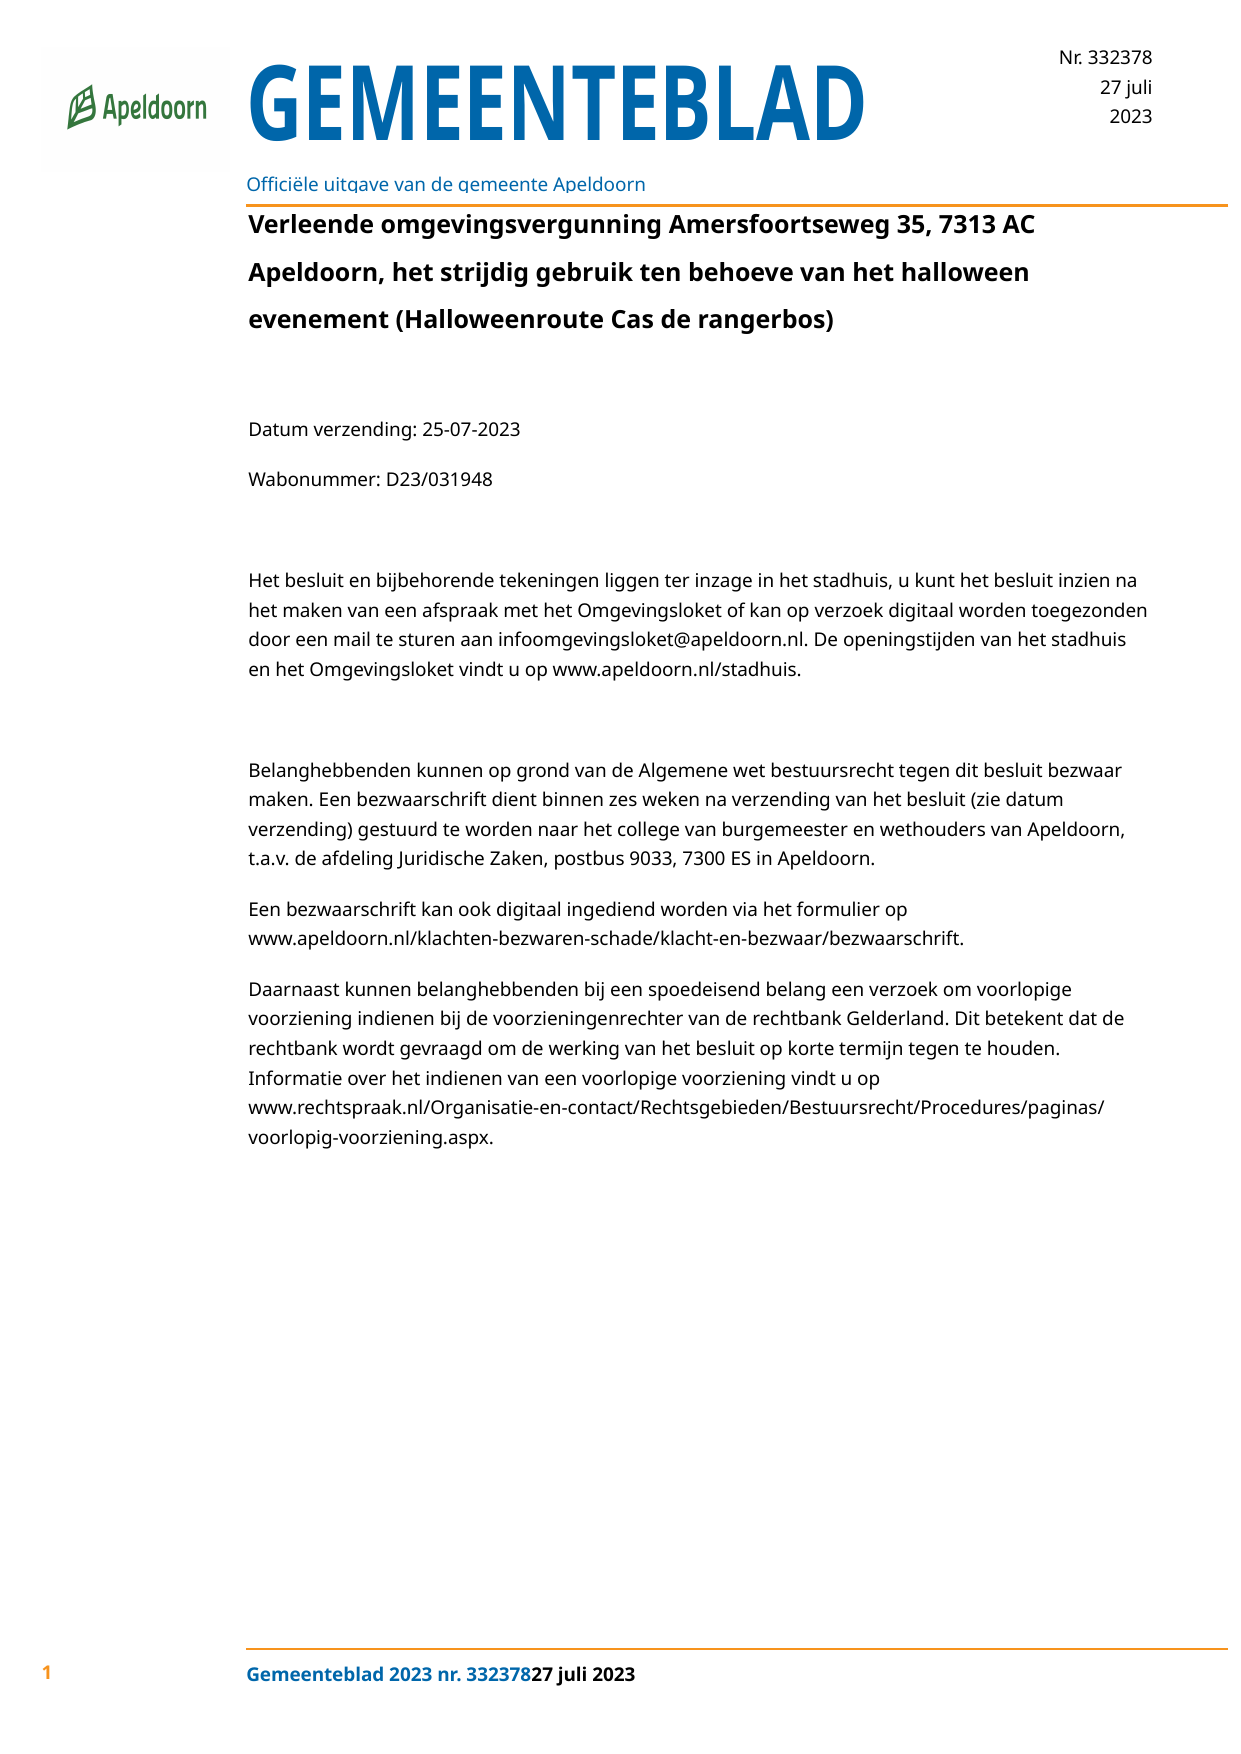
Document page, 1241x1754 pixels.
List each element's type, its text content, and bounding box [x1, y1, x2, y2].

text Een bezwaarschrift kan ook digitaal ingediend worden via het formulier op www.apeldoorn.nl/klachten-bezwaren-schade/klacht-en-bezwaar/bezwaarschrift. [248, 896, 1152, 951]
text Daarnaast kunnen belanghebbenden bij een spoedeisend belang een verzoek om voorlopige voorziening indienen bij de voorzieningenrechter van de rechtbank Gelderland. Dit betekent dat de rechtbank wordt gevraagd om de werking van het besluit op korte termijn tegen te houden. Informatie over het indienen van een voorlopige voorziening vindt u op www.rechtspraak.nl/Organisatie-en-contact/Rechtsgebieden/Bestuursrecht/Procedures/paginas/voorlopig-voorziening.aspx. [248, 976, 1152, 1149]
picture [41, 47, 231, 172]
text Belanghebbenden kunnen op grond van de Algemene wet bestuursrecht tegen dit besluit bezwaar maken. Een bezwaarschrift dient binnen zes weken na verzending van het besluit (zie datum verzending) gestuurd te worden naar het college van burgemeester en wethouders van Apeldoorn, t.a.v. de afdeling Juridische Zaken, postbus 9033, 7300 ES in Apeldoorn. [248, 757, 1152, 871]
text Verleende omgevingsvergunning Amersfoortseweg 35, 7313 AC Apeldoorn, het strijdig gebruik ten behoeve van het halloween evenement (Halloweenroute Cas de rangerbos) [248, 207, 1152, 336]
text Datum verzending: 25-07-2023 [248, 416, 1152, 442]
text Het besluit en bijbehorende tekeningen liggen ter inzage in het stadhuis, u kunt het besluit inzien na het maken van een afspraak met het Omgevingsloket of kan op verzoek digitaal worden toegezonden door een mail te sturen aan infoomgevingsloket@apeldoorn.nl. De openingstijden van het stadhuis en het Omgevingsloket vindt u op www.apeldoorn.nl/stadhuis. [248, 567, 1152, 682]
text Wabonummer: D23/031948 [248, 466, 1152, 492]
